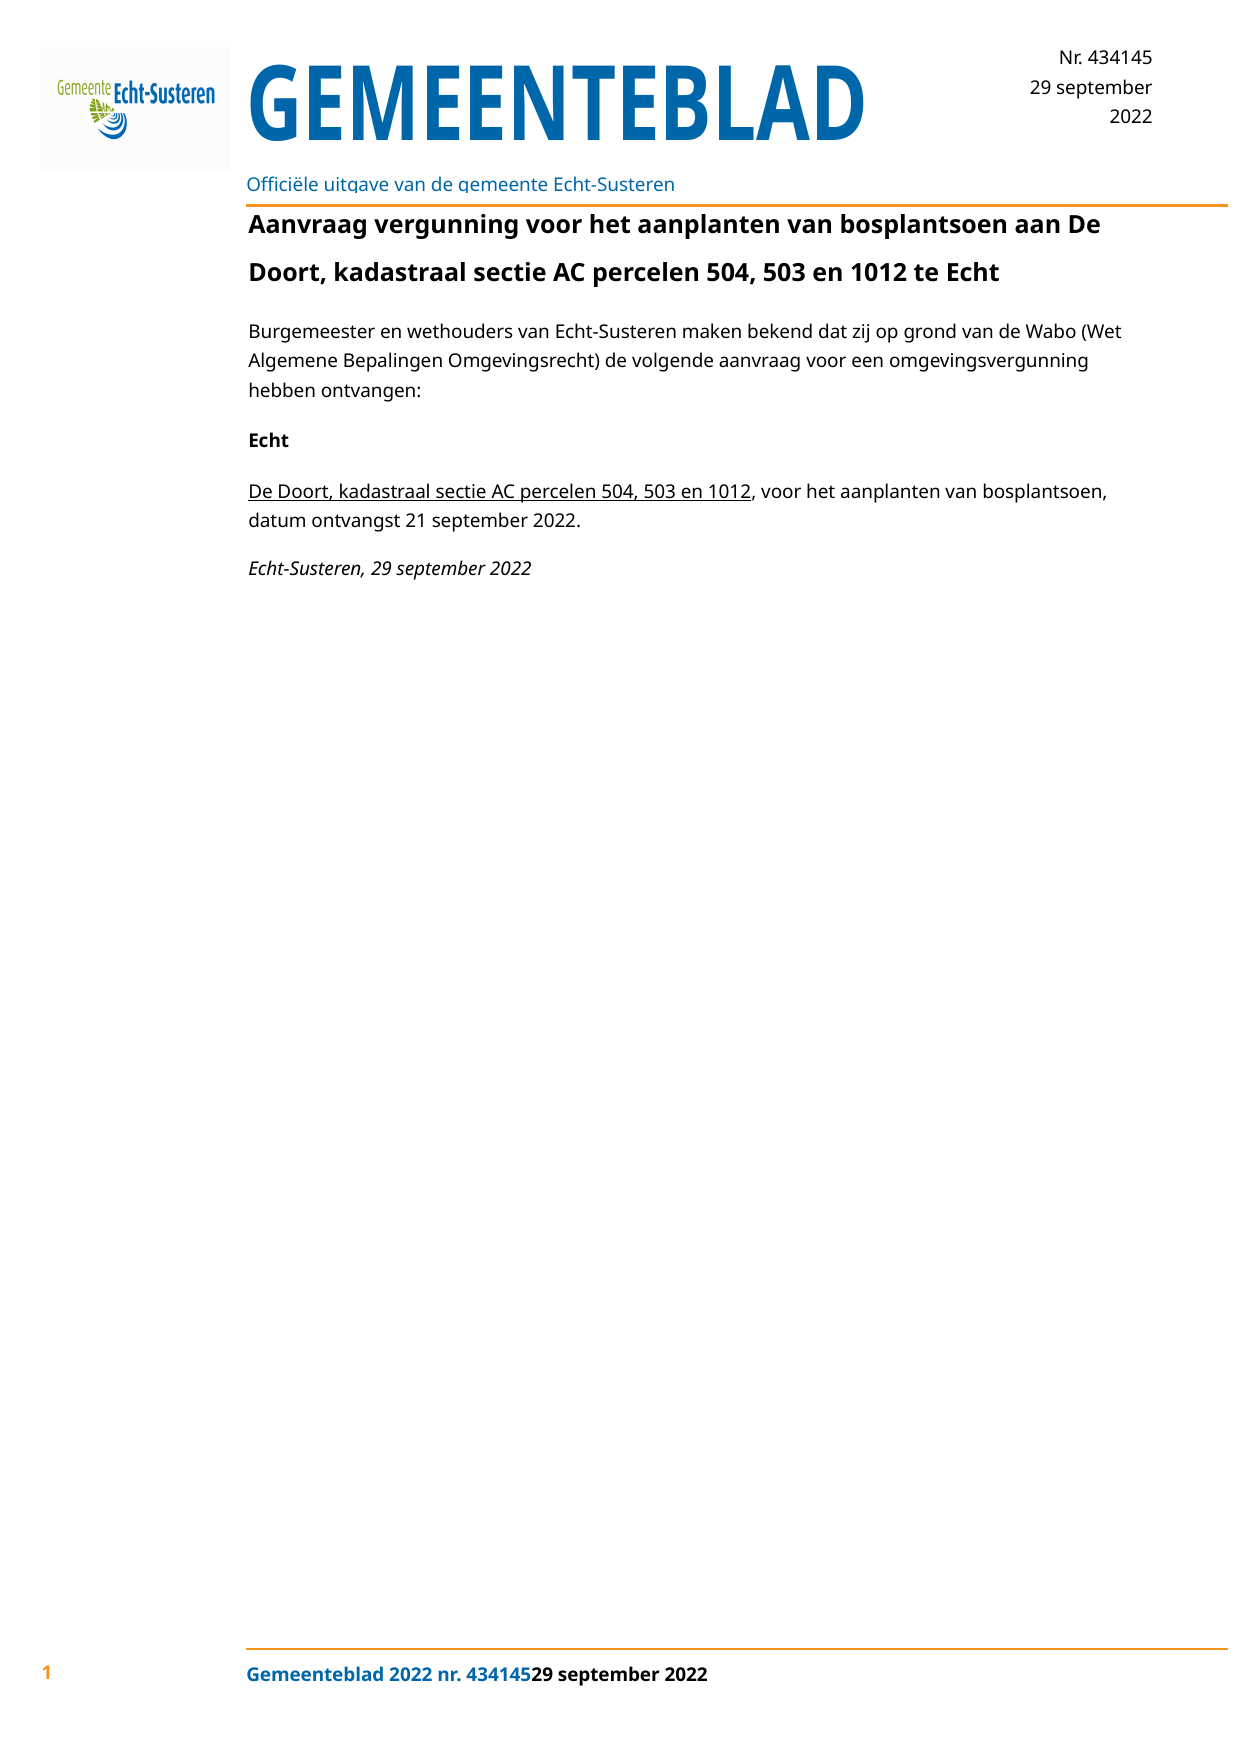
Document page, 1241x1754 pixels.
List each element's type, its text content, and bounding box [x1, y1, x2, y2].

text Burgemeester en wethouders van Echt-Susteren maken bekend dat zij op grond van de Wabo (Wet Algemene Bepalingen Omgevingsrecht) de volgende aanvraag voor een omgevingsvergunning hebben ontvangen: [248, 318, 1152, 403]
text De Doort, kadastraal sectie AC percelen 504, 503 en 1012, voor het aanplanten van bosplantsoen, datum ontvangst 21 september 2022. [248, 478, 1152, 533]
text Aanvraag vergunning voor het aanplanten van bosplantsoen aan De Doort, kadastraal sectie AC percelen 504, 503 en 1012 te Echt [248, 207, 1152, 288]
text Echt-Susteren, 29 september 2022 [248, 555, 1152, 581]
text Echt [248, 427, 1152, 453]
picture [41, 47, 231, 172]
